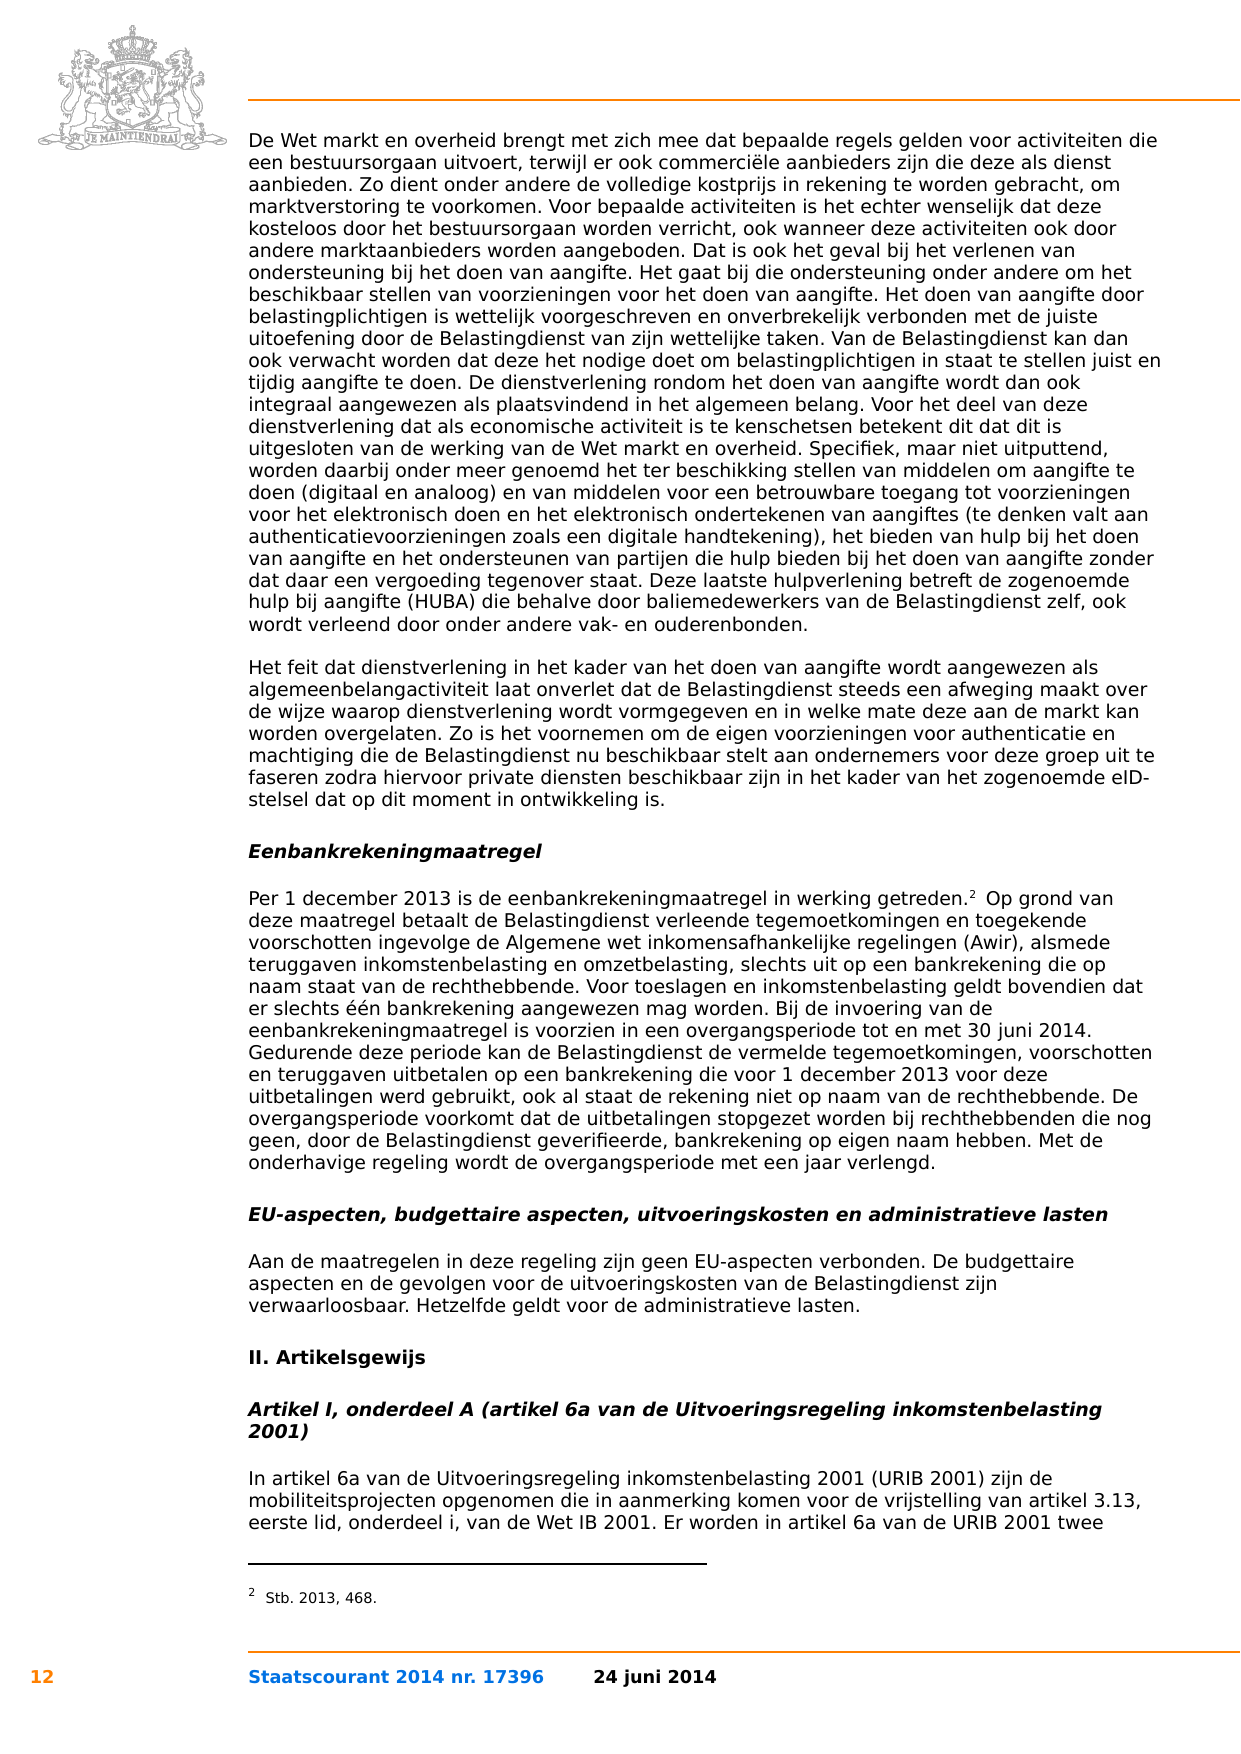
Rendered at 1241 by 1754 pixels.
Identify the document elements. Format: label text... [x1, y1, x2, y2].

subtitle EU-aspecten, budgettaire aspecten, uitvoeringskosten en administratieve lasten [248, 1204, 1163, 1226]
text Het feit dat dienstverlening in het kader van het doen van aangifte wordt aangewezen als algemeenbelangactiviteit laat onverlet dat de Belastingdienst steeds een afweging maakt over de wijze waarop dienstverlening wordt vormgegeven en in welke mate deze aan de markt kan worden overgelaten. Zo is het voornemen om de eigen voorzieningen voor authenticatie en machtiging die de Belastingdienst nu beschikbaar stelt aan ondernemers voor deze groep uit te faseren zodra hiervoor private diensten beschikbaar zijn in het kader van het zogenoemde eID-stelsel dat op dit moment in ontwikkeling is. [248, 657, 1163, 811]
text In artikel 6a van de Uitvoeringsregeling inkomstenbelasting 2001 (URIB 2001) zijn de mobiliteitsprojecten opgenomen die in aanmerking komen voor de vrijstelling van artikel 3.13, eerste lid, onderdeel i, van de Wet IB 2001. Er worden in artikel 6a van de URIB 2001 twee [248, 1468, 1163, 1534]
text Aan de maatregelen in deze regeling zijn geen EU-aspecten verbonden. De budgettaire aspecten en de gevolgen voor de uitvoeringskosten van de Belastingdienst zijn verwaarloosbaar. Hetzelfde geldt voor de administratieve lasten. [248, 1251, 1163, 1317]
picture [38, 25, 227, 150]
subtitle Artikel I, onderdeel A (artikel 6a van de Uitvoeringsregeling inkomstenbelasting 2001) [248, 1399, 1163, 1443]
subtitle Eenbankrekeningmaatregel [248, 841, 1163, 863]
text Per 1 december 2013 is de eenbankrekeningmaatregel in werking getreden. Op grond van deze maatregel betaalt de Belastingdienst verleende tegemoetkomingen en toegekende voorschotten ingevolge de Algemene wet inkomensafhankelijke regelingen (Awir), alsmede teruggaven inkomstenbelasting en omzetbelasting, slechts uit op een bankrekening die op naam staat van de rechthebbende. Voor toeslagen en inkomstenbelasting geldt bovendien dat er slechts één bankrekening aangewezen mag worden. Bij de invoering van de eenbankrekeningmaatregel is voorzien in een overgangsperiode tot en met 30 juni 2014. Gedurende deze periode kan de Belastingdienst de vermelde tegemoetkomingen, voorschotten en teruggaven uitbetalen op een bankrekening die voor 1 december 2013 voor deze uitbetalingen werd gebruikt, ook al staat de rekening niet op naam van de rechthebbende. De overgangsperiode voorkomt dat de uitbetalingen stopgezet worden bij rechthebbenden die nog geen, door de Belastingdienst geverifieerde, bankrekening op eigen naam hebben. Met de onderhavige regeling wordt de overgangsperiode met een jaar verlengd. [248, 888, 1163, 1174]
text De Wet markt en overheid brengt met zich mee dat bepaalde regels gelden voor activiteiten die een bestuursorgaan uitvoert, terwijl er ook commerciële aanbieders zijn die deze als dienst aanbieden. Zo dient onder andere de volledige kostprijs in rekening te worden gebracht, om marktverstoring te voorkomen. Voor bepaalde activiteiten is het echter wenselijk dat deze kosteloos door het bestuursorgaan worden verricht, ook wanneer deze activiteiten ook door andere marktaanbieders worden aangeboden. Dat is ook het geval bij het verlenen van ondersteuning bij het doen van aangifte. Het gaat bij die ondersteuning onder andere om het beschikbaar stellen van voorzieningen voor het doen van aangifte. Het doen van aangifte door belastingplichtigen is wettelijk voorgeschreven en onverbrekelijk verbonden met de juiste uitoefening door de Belastingdienst van zijn wettelijke taken. Van de Belastingdienst kan dan ook verwacht worden dat deze het nodige doet om belastingplichtigen in staat te stellen juist en tijdig aangifte te doen. De dienstverlening rondom het doen van aangifte wordt dan ook integraal aangewezen als plaatsvindend in het algemeen belang. Voor het deel van deze dienstverlening dat als economische activiteit is te kenschetsen betekent dit dat dit is uitgesloten van de werking van de Wet markt en overheid. Specifiek, maar niet uitputtend, worden daarbij onder meer genoemd het ter beschikking stellen van middelen om aangifte te doen (digitaal en analoog) en van middelen voor een betrouwbare toegang tot voorzieningen voor het elektronisch doen en het elektronisch ondertekenen van aangiftes (te denken valt aan authenticatievoorzieningen zoals een digitale handtekening), het bieden van hulp bij het doen van aangifte en het ondersteunen van partijen die hulp bieden bij het doen van aangifte zonder dat daar een vergoeding tegenover staat. Deze laatste hulpverlening betreft de zogenoemde hulp bij aangifte (HUBA) die behalve door baliemedewerkers van de Belastingdienst zelf, ook wordt verleend door onder andere vak- en ouderenbonden. [248, 130, 1163, 635]
text Stb. 2013, 468. [248, 1586, 1163, 1608]
subtitle II. Artikelsgewijs [248, 1347, 1163, 1369]
